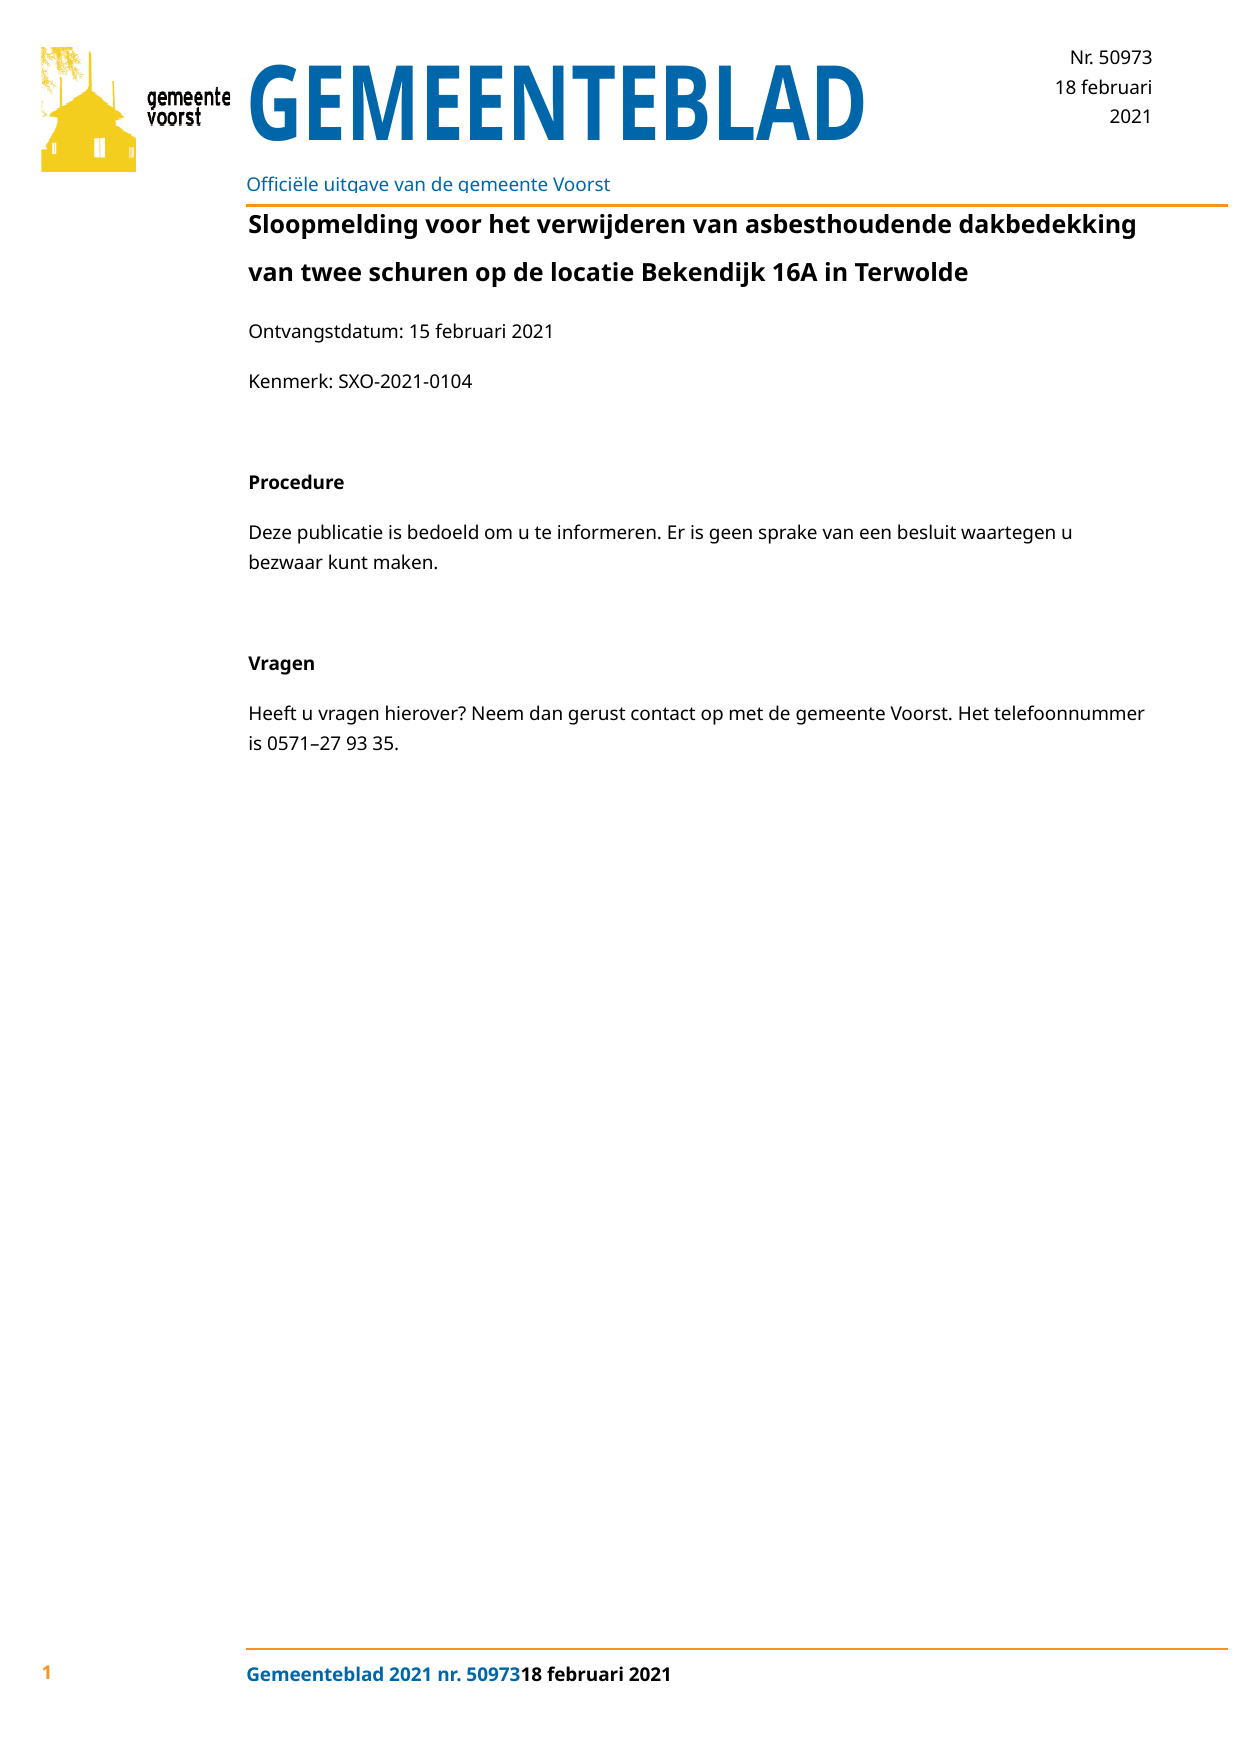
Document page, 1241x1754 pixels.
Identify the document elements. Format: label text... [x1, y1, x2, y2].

text Vragen [248, 650, 1152, 676]
text Procedure [248, 469, 1152, 495]
picture [41, 47, 231, 172]
text Deze publicatie is bedoeld om u te informeren. Er is geen sprake van een besluit waartegen u bezwaar kunt maken. [248, 519, 1152, 575]
text Kenmerk: SXO-2021-0104 [248, 368, 1152, 394]
text Ontvangstdatum: 15 februari 2021 [248, 318, 1152, 344]
text Heeft u vragen hierover? Neem dan gerust contact op met de gemeente Voorst. Het telefoonnummer is 0571–27 93 35. [248, 700, 1152, 756]
text Sloopmelding voor het verwijderen van asbesthoudende dakbedekking van twee schuren op de locatie Bekendijk 16A in Terwolde [248, 207, 1152, 288]
